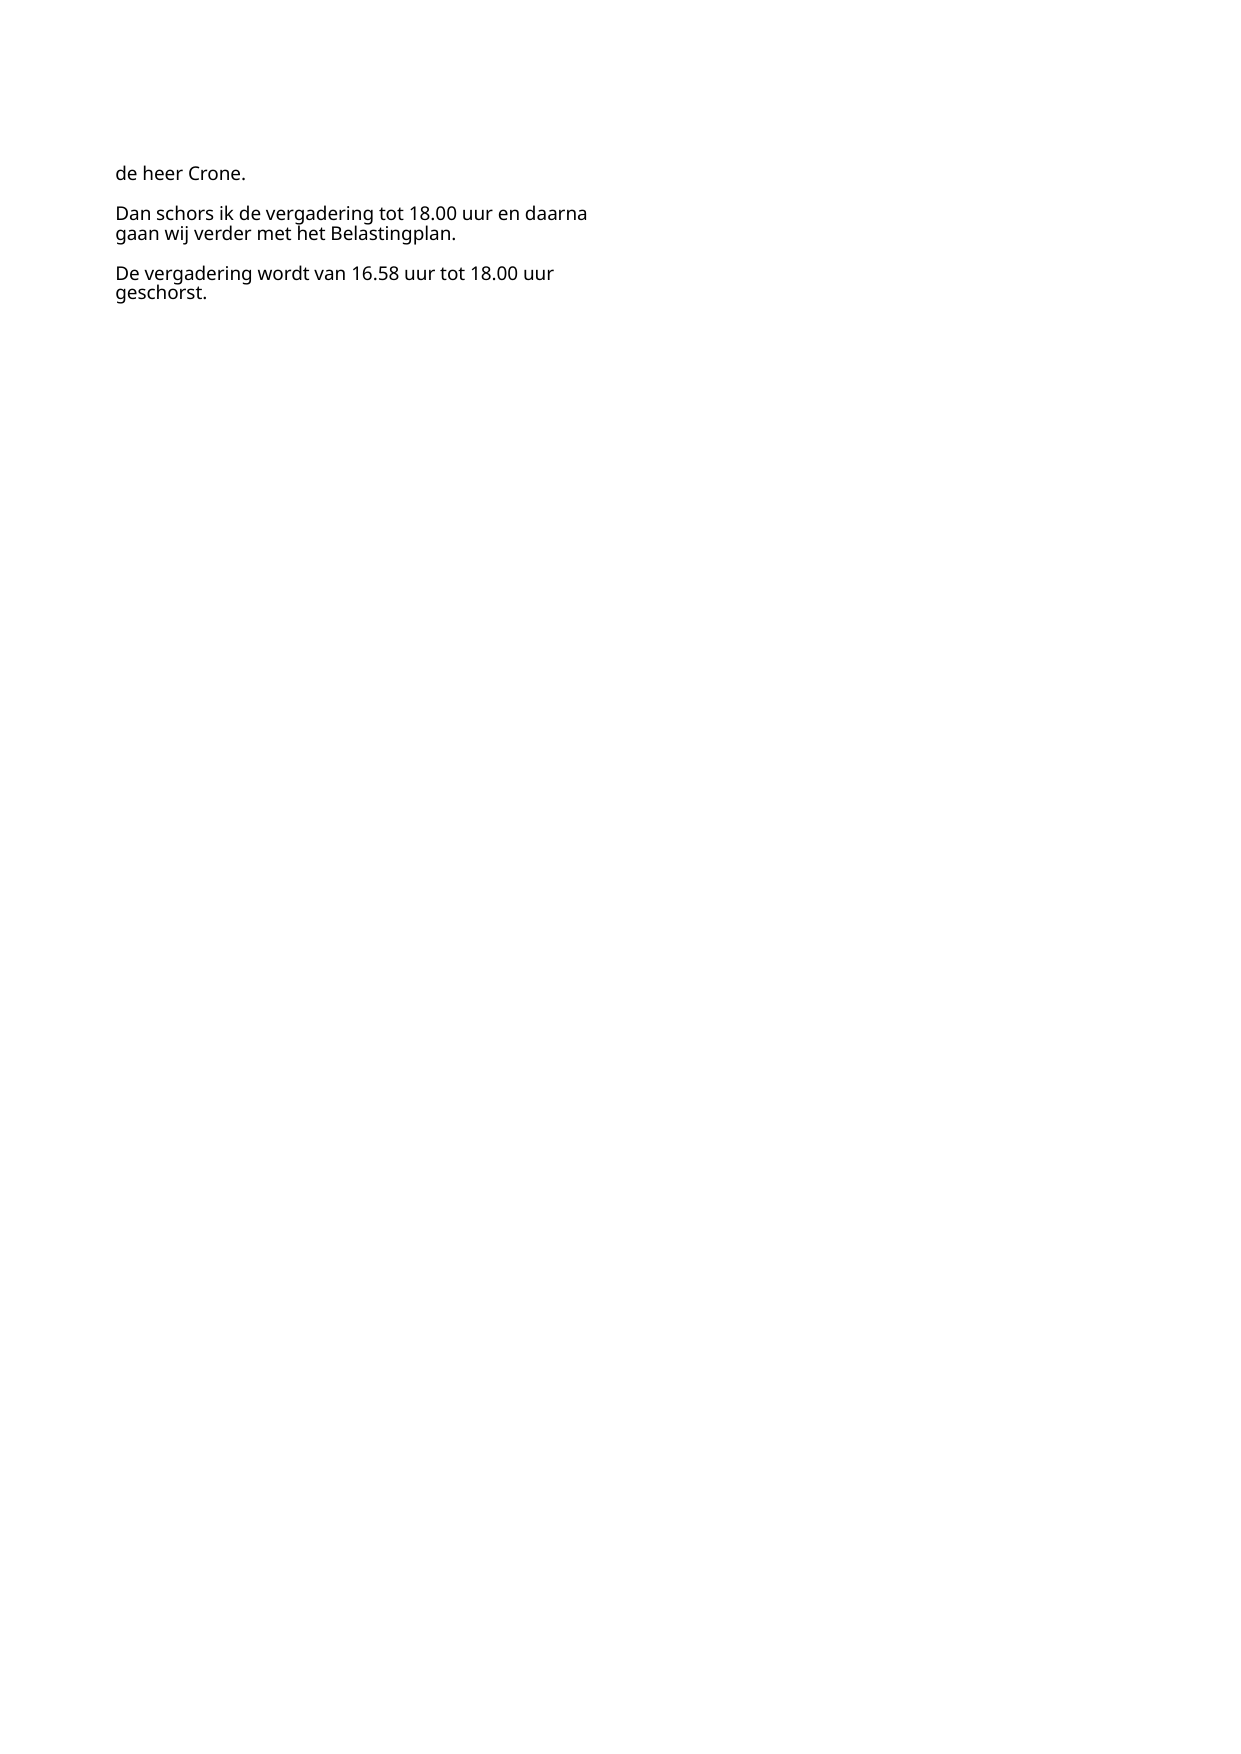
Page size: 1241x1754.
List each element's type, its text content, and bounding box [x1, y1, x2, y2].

text Dan schors ik de vergadering tot 18.00 uur en daarna gaan wij verder met het Belastingplan. [115, 205, 605, 244]
text De vergadering wordt van 16.58 uur tot 18.00 uur geschorst. [115, 265, 605, 303]
text de heer Crone. [115, 165, 605, 184]
